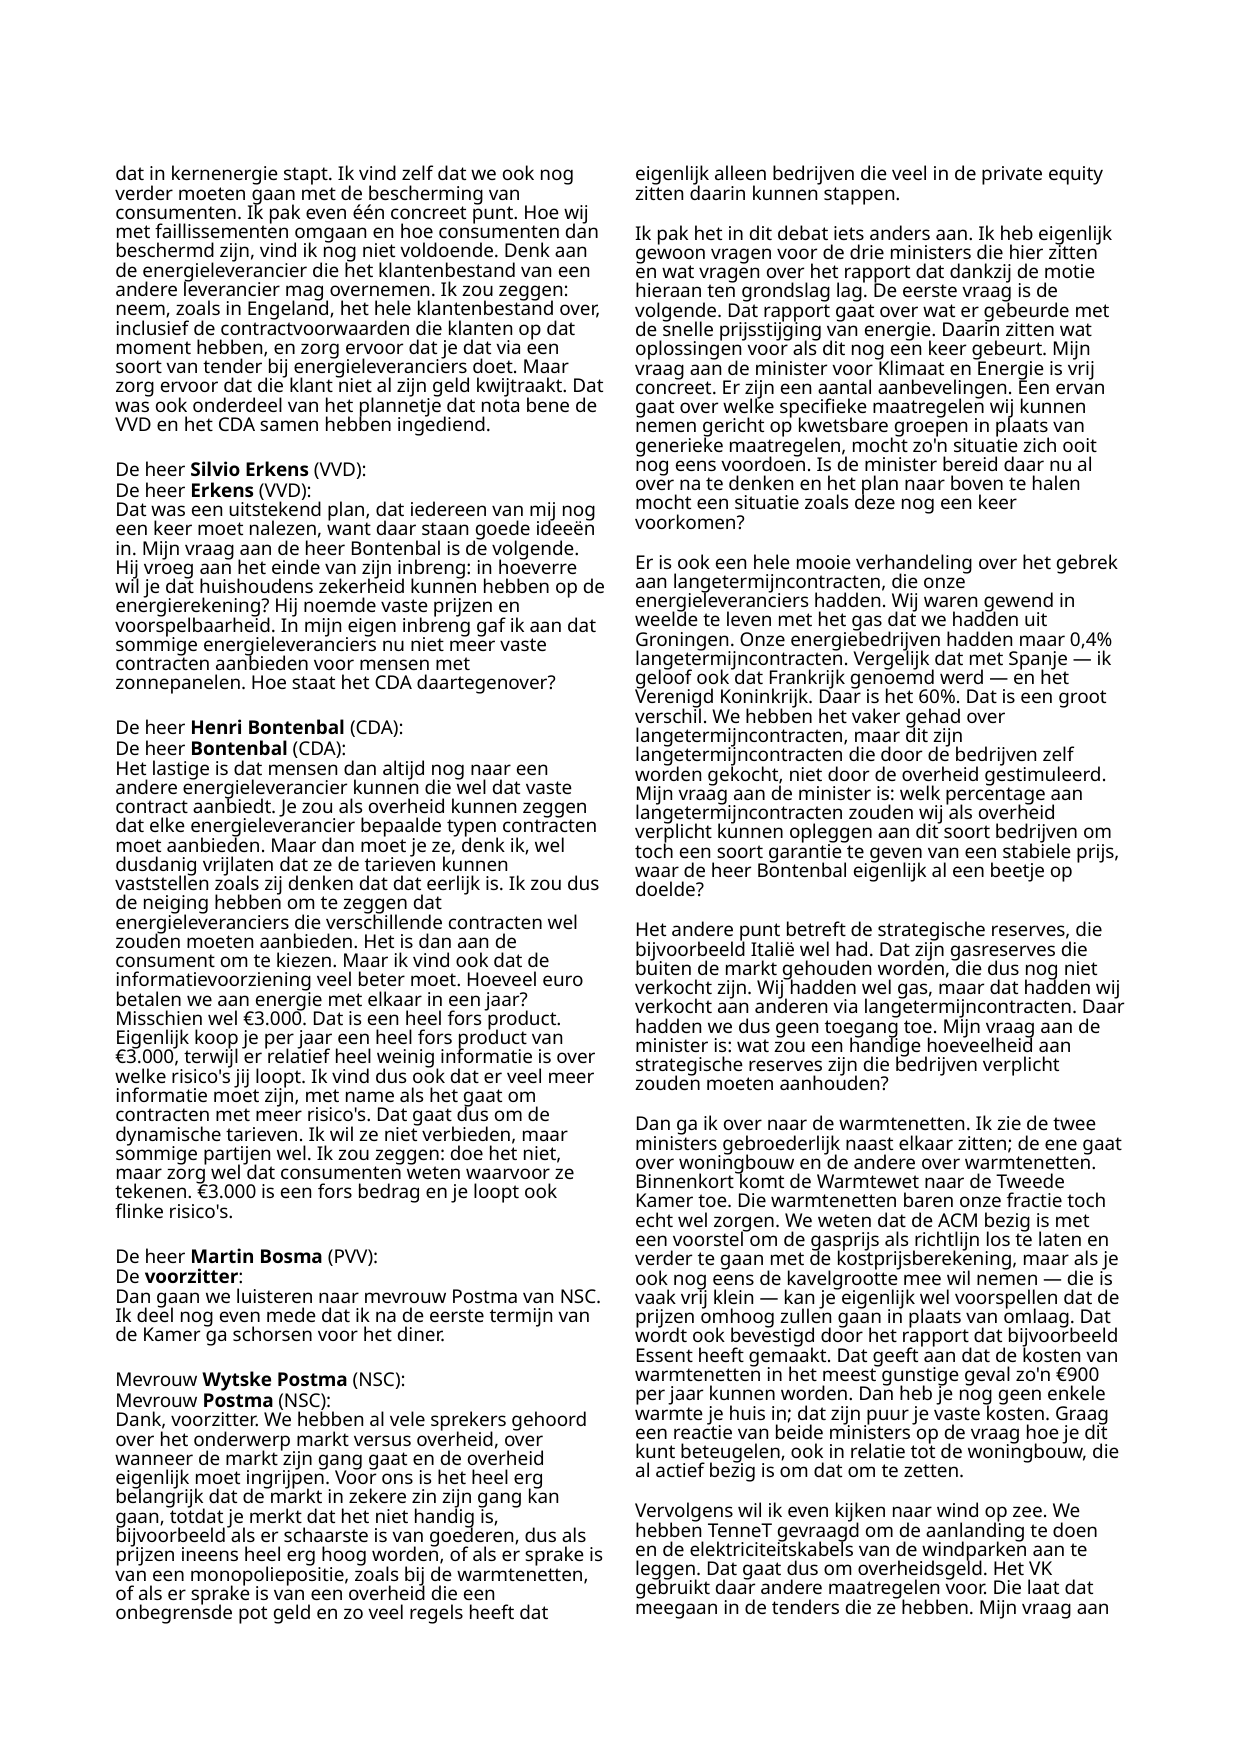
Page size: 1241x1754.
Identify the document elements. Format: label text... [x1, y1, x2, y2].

text eigenlijk alleen bedrijven die veel in de private equity zitten daarin kunnen stappen. [635, 165, 1125, 204]
text Ik pak het in dit debat iets anders aan. Ik heb eigenlijk gewoon vragen voor de drie ministers die hier zitten en wat vragen over het rapport dat dankzij de motie hieraan ten grondslag lag. De eerste vraag is de volgende. Dat rapport gaat over wat er gebeurde met de snelle prijsstijging van energie. Daarin zitten wat oplossingen voor als dit nog een keer gebeurt. Mijn vraag aan de minister voor Klimaat en Energie is vrij concreet. Er zijn een aantal aanbevelingen. Een ervan gaat over welke specifieke maatregelen wij kunnen nemen gericht op kwetsbare groepen in plaats van generieke maatregelen, mocht zo'n situatie zich ooit nog eens voordoen. Is de minister bereid daar nu al over na te denken en het plan naar boven te halen mocht een situatie zoals deze nog een keer voorkomen? [635, 224, 1125, 533]
text De heer Martin Bosma (PVV): [115, 1243, 605, 1268]
text De voorzitter: [115, 1268, 605, 1288]
text De heer Bontenbal (CDA): [115, 740, 605, 759]
text Dan ga ik over naar de warmtenetten. Ik zie de twee ministers gebroederlijk naast elkaar zitten; de ene gaat over woningbouw en de andere over warmtenetten. Binnenkort komt de Warmtewet naar de Tweede Kamer toe. Die warmtenetten baren onze fractie toch echt wel zorgen. We weten dat de ACM bezig is met een voorstel om de gasprijs als richtlijn los te laten en verder te gaan met de kostprijsberekening, maar als je ook nog eens de kavelgrootte mee wil nemen — die is vaak vrij klein — kan je eigenlijk wel voorspellen dat de prijzen omhoog zullen gaan in plaats van omlaag. Dat wordt ook bevestigd door het rapport dat bijvoorbeeld Essent heeft gemaakt. Dat geeft aan dat de kosten van warmtenetten in het meest gunstige geval zo'n €900 per jaar kunnen worden. Dan heb je nog geen enkele warmte je huis in; dat zijn puur je vaste kosten. Graag een reactie van beide ministers op de vraag hoe je dit kunt beteugelen, ook in relatie tot de woningbouw, die al actief bezig is om dat om te zetten. [635, 1115, 1125, 1482]
text Dan gaan we luisteren naar mevrouw Postma van NSC. Ik deel nog even mede dat ik na de eerste termijn van de Kamer ga schorsen voor het diner. [115, 1288, 605, 1346]
text Het lastige is dat mensen dan altijd nog naar een andere energieleverancier kunnen die wel dat vaste contract aanbiedt. Je zou als overheid kunnen zeggen dat elke energieleverancier bepaalde typen contracten moet aanbieden. Maar dan moet je ze, denk ik, wel dusdanig vrijlaten dat ze de tarieven kunnen vaststellen zoals zij denken dat dat eerlijk is. Ik zou dus de neiging hebben om te zeggen dat energieleveranciers die verschillende contracten wel zouden moeten aanbieden. Het is dan aan de consument om te kiezen. Maar ik vind ook dat de informatievoorziening veel beter moet. Hoeveel euro betalen we aan energie met elkaar in een jaar? Misschien wel €3.000. Dat is een heel fors product. Eigenlijk koop je per jaar een heel fors product van €3.000, terwijl er relatief heel weinig informatie is over welke risico's jij loopt. Ik vind dus ook dat er veel meer informatie moet zijn, met name als het gaat om contracten met meer risico's. Dat gaat dus om de dynamische tarieven. Ik wil ze niet verbieden, maar sommige partijen wel. Ik zou zeggen: doe het niet, maar zorg wel dat consumenten weten waarvoor ze tekenen. €3.000 is een fors bedrag en je loopt ook flinke risico's. [115, 759, 605, 1222]
text De heer Henri Bontenbal (CDA): [115, 714, 605, 740]
text Het andere punt betreft de strategische reserves, die bijvoorbeeld Italië wel had. Dat zijn gasreserves die buiten de markt gehouden worden, die dus nog niet verkocht zijn. Wij hadden wel gas, maar dat hadden wij verkocht aan anderen via langetermijncontracten. Daar hadden we dus geen toegang toe. Mijn vraag aan de minister is: wat zou een handige hoeveelheid aan strategische reserves zijn die bedrijven verplicht zouden moeten aanhouden? [635, 921, 1125, 1095]
text Mevrouw Wytske Postma (NSC): [115, 1366, 605, 1392]
text dat in kernenergie stapt. Ik vind zelf dat we ook nog verder moeten gaan met de bescherming van consumenten. Ik pak even één concreet punt. Hoe wij met faillissementen omgaan en hoe consumenten dan beschermd zijn, vind ik nog niet voldoende. Denk aan de energieleverancier die het klantenbestand van een andere leverancier mag overnemen. Ik zou zeggen: neem, zoals in Engeland, het hele klantenbestand over, inclusief de contractvoorwaarden die klanten op dat moment hebben, en zorg ervoor dat je dat via een soort van tender bij energieleveranciers doet. Maar zorg ervoor dat die klant niet al zijn geld kwijtraakt. Dat was ook onderdeel van het plannetje dat nota bene de VVD en het CDA samen hebben ingediend. [115, 165, 605, 435]
text Er is ook een hele mooie verhandeling over het gebrek aan langetermijncontracten, die onze energieleveranciers hadden. Wij waren gewend in weelde te leven met het gas dat we hadden uit Groningen. Onze energiebedrijven hadden maar 0,4% langetermijncontracten. Vergelijk dat met Spanje — ik geloof ook dat Frankrijk genoemd werd — en het Verenigd Koninkrijk. Daar is het 60%. Dat is een groot verschil. We hebben het vaker gehad over langetermijncontracten, maar dit zijn langetermijncontracten die door de bedrijven zelf worden gekocht, niet door de overheid gestimuleerd. Mijn vraag aan de minister is: welk percentage aan langetermijncontracten zouden wij als overheid verplicht kunnen opleggen aan dit soort bedrijven om toch een soort garantie te geven van een stabiele prijs, waar de heer Bontenbal eigenlijk al een beetje op doelde? [635, 554, 1125, 901]
text De heer Erkens (VVD): [115, 482, 605, 501]
text Dat was een uitstekend plan, dat iedereen van mij nog een keer moet nalezen, want daar staan goede ideeën in. Mijn vraag aan de heer Bontenbal is de volgende. Hij vroeg aan het einde van zijn inbreng: in hoeverre wil je dat huishoudens zekerheid kunnen hebben op de energierekening? Hij noemde vaste prijzen en voorspelbaarheid. In mijn eigen inbreng gaf ik aan dat sommige energieleveranciers nu niet meer vaste contracten aanbieden voor mensen met zonnepanelen. Hoe staat het CDA daartegenover? [115, 501, 605, 694]
text Dank, voorzitter. We hebben al vele sprekers gehoord over het onderwerp markt versus overheid, over wanneer de markt zijn gang gaat en de overheid eigenlijk moet ingrijpen. Voor ons is het heel erg belangrijk dat de markt in zekere zin zijn gang kan gaan, totdat je merkt dat het niet handig is, bijvoorbeeld als er schaarste is van goederen, dus als prijzen ineens heel erg hoog worden, of als er sprake is van een monopoliepositie, zoals bij de warmtenetten, of als er sprake is van een overheid die een onbegrensde pot geld en zo veel regels heeft dat [115, 1411, 605, 1623]
text Vervolgens wil ik even kijken naar wind op zee. We hebben TenneT gevraagd om de aanlanding te doen en de elektriciteitskabels van de windparken aan te leggen. Dat gaat dus om overheidsgeld. Het VK gebruikt daar andere maatregelen voor. Die laat dat meegaan in de tenders die ze hebben. Mijn vraag aan [635, 1502, 1125, 1618]
text De heer Silvio Erkens (VVD): [115, 456, 605, 482]
text Mevrouw Postma (NSC): [115, 1392, 605, 1411]
